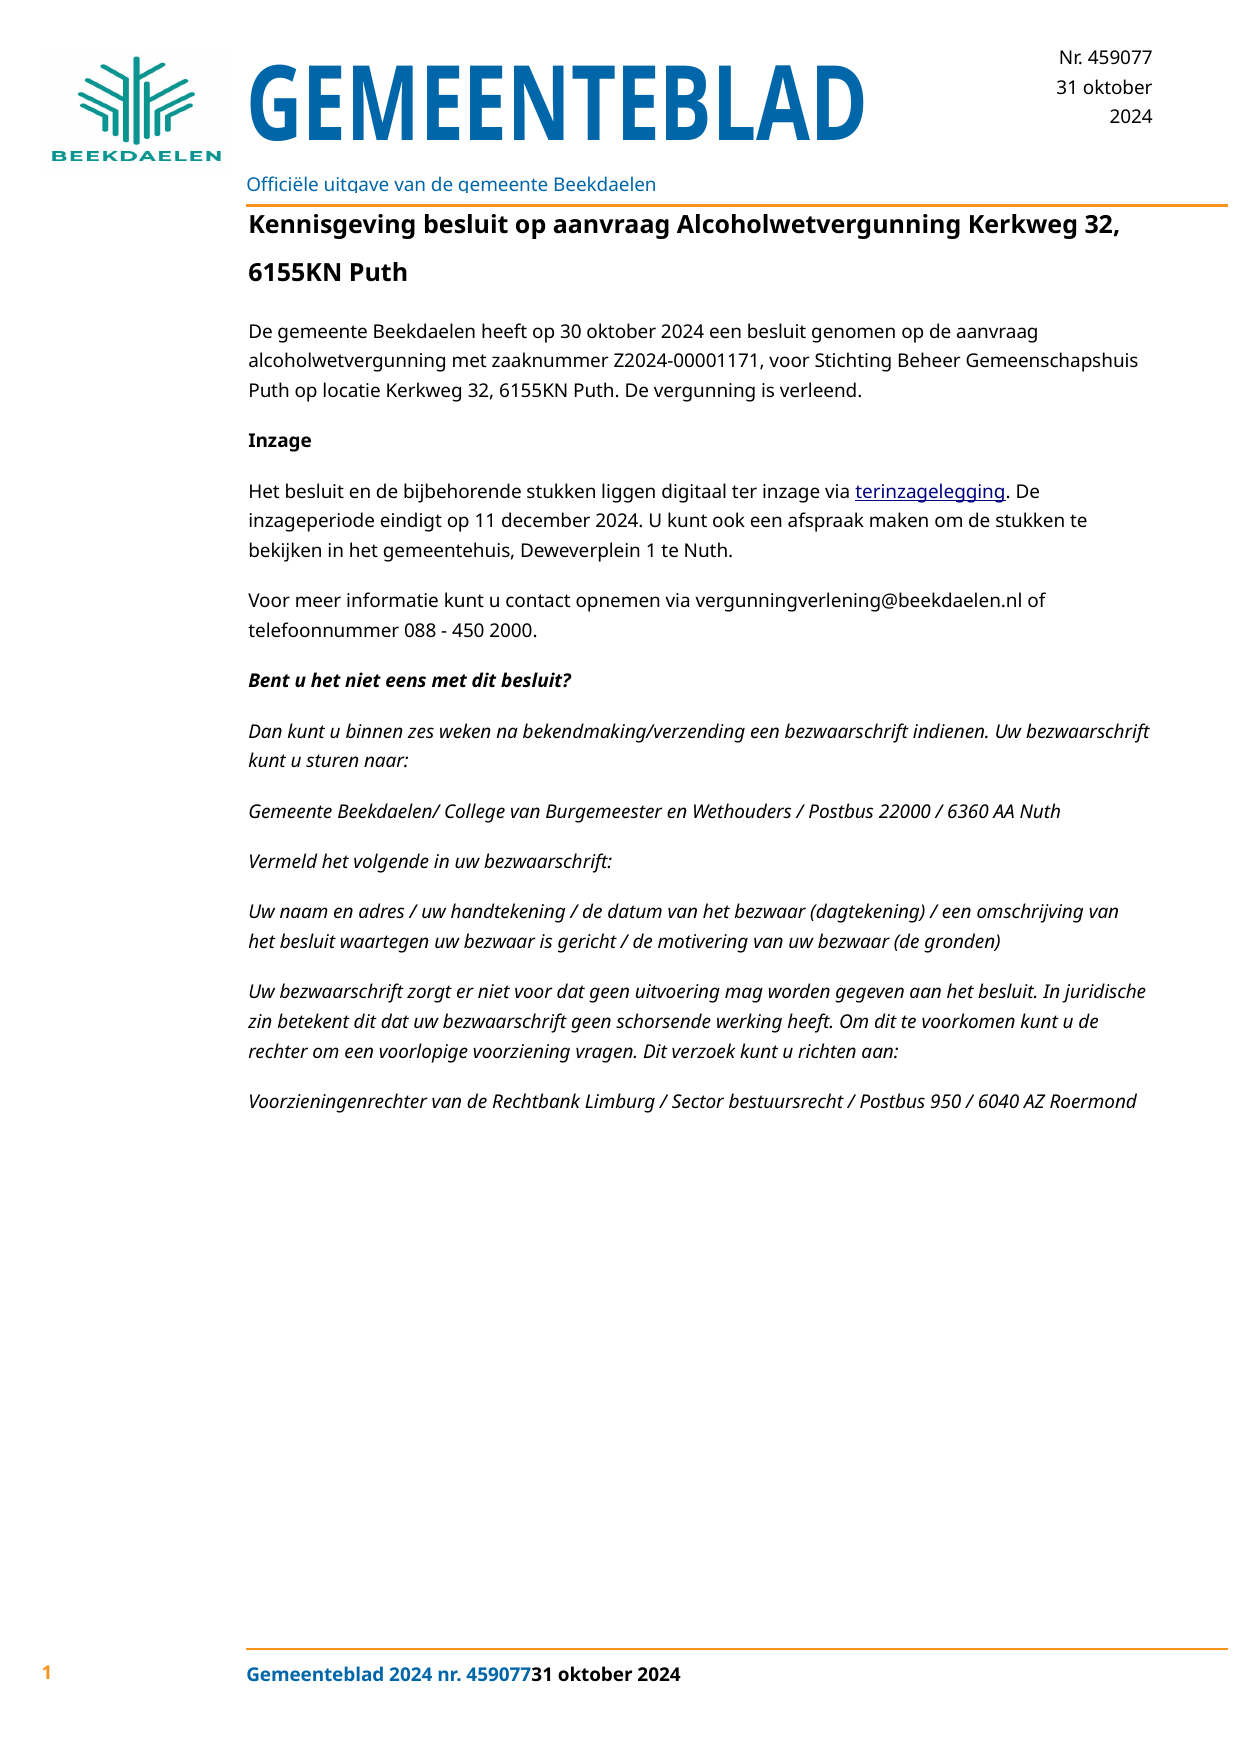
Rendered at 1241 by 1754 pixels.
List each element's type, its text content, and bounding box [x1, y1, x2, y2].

text Voor meer informatie kunt u contact opnemen via vergunningverlening@beekdaelen.nl of telefoonnummer 088 - 450 2000. [248, 587, 1152, 643]
text Gemeente Beekdaelen/ College van Burgemeester en Wethouders / Postbus 22000 / 6360 AA Nuth [248, 798, 1152, 824]
picture [41, 47, 231, 172]
text Kennisgeving besluit op aanvraag Alcoholwetvergunning Kerkweg 32, 6155KN Puth [248, 207, 1152, 288]
text De gemeente Beekdaelen heeft op 30 oktober 2024 een besluit genomen op de aanvraag alcoholwetvergunning met zaaknummer Z2024-00001171, voor Stichting Beheer Gemeenschapshuis Puth op locatie Kerkweg 32, 6155KN Puth. De vergunning is verleend. [248, 318, 1152, 403]
text Bent u het niet eens met dit besluit? [248, 667, 1152, 693]
text Uw bezwaarschrift zorgt er niet voor dat geen uitvoering mag worden gegeven aan het besluit. In juridische zin betekent dit dat uw bezwaarschrift geen schorsende werking heeft. Om dit te voorkomen kunt u de rechter om een voorlopige voorziening vragen. Dit verzoek kunt u richten aan: [248, 979, 1152, 1064]
text Uw naam en adres / uw handtekening / de datum van het bezwaar (dagtekening) / een omschrijving van het besluit waartegen uw bezwaar is gericht / de motivering van uw bezwaar (de gronden) [248, 899, 1152, 954]
text Vermeld het volgende in uw bezwaarschrift: [248, 848, 1152, 874]
text Inzage [248, 427, 1152, 453]
text Dan kunt u binnen zes weken na bekendmaking/verzending een bezwaarschrift indienen. Uw bezwaarschrift kunt u sturen naar: [248, 718, 1152, 773]
text Het besluit en de bijbehorende stukken liggen digitaal ter inzage via terinzagelegging. De inzageperiode eindigt op 11 december 2024. U kunt ook een afspraak maken om de stukken te bekijken in het gemeentehuis, Deweverplein 1 te Nuth. [248, 478, 1152, 563]
text Voorzieningenrechter van de Rechtbank Limburg / Sector bestuursrecht / Postbus 950 / 6040 AZ Roermond [248, 1088, 1152, 1114]
